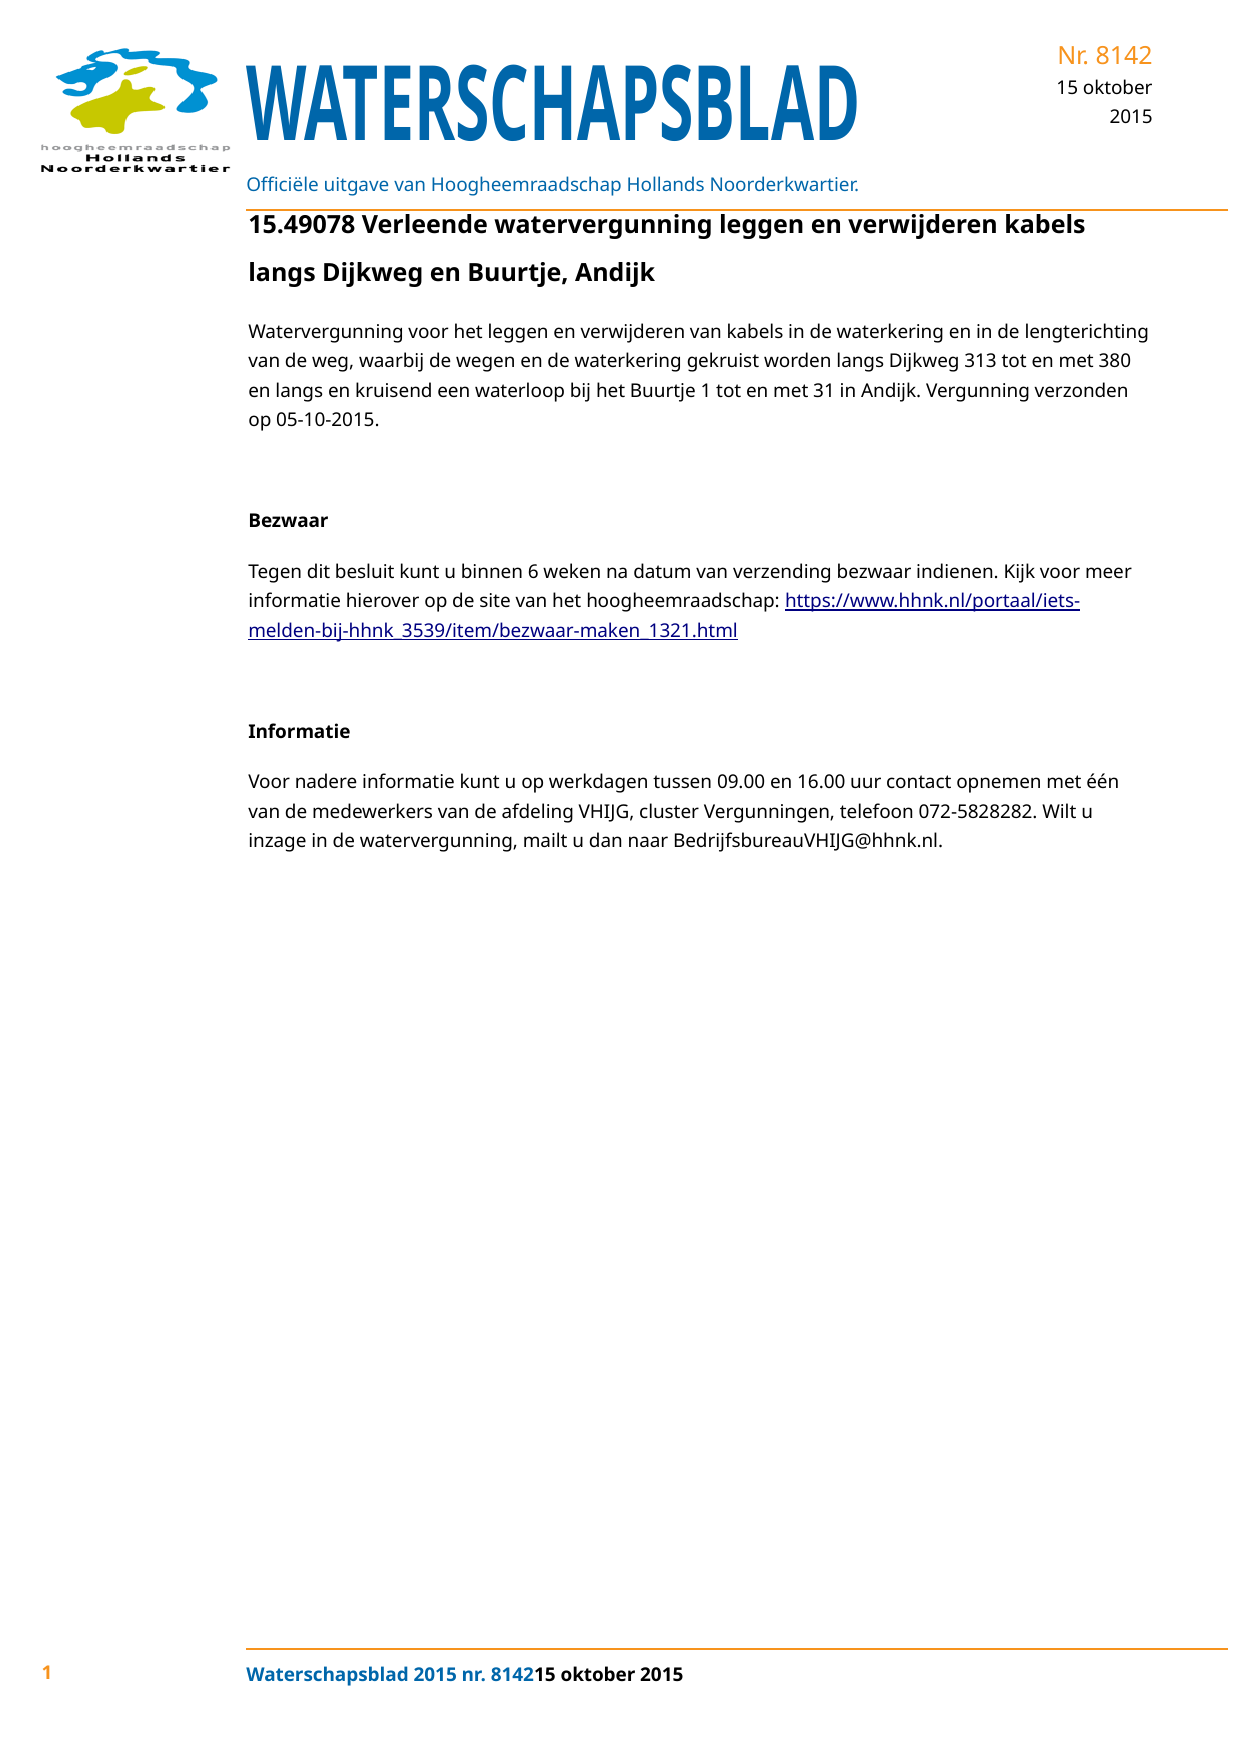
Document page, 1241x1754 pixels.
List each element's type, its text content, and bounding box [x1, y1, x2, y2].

text Watervergunning voor het leggen en verwijderen van kabels in de waterkering en in de lengterichting van de weg, waarbij de wegen en de waterkering gekruist worden langs Dijkweg 313 tot en met 380 en langs en kruisend een waterloop bij het Buurtje 1 tot en met 31 in Andijk. Vergunning verzonden op 05-10-2015. [248, 318, 1152, 432]
picture [41, 47, 231, 172]
text Voor nadere informatie kunt u op werkdagen tussen 09.00 en 16.00 uur contact opnemen met één van de medewerkers van de afdeling VHIJG, cluster Vergunningen, telefoon 072-5828282. Wilt u inzage in de watervergunning, mailt u dan naar BedrijfsbureauVHIJG@hhnk.nl. [248, 768, 1152, 853]
text Tegen dit besluit kunt u binnen 6 weken na datum van verzending bezwaar indienen. Kijk voor meer informatie hierover op de site van het hoogheemraadschap: https://www.hhnk.nl/portaal/iets-melden-bij-hhnk_3539/item/bezwaar-maken_1321.html [248, 558, 1152, 643]
text Bezwaar [248, 507, 1152, 533]
text 15.49078 Verleende watervergunning leggen en verwijderen kabels langs Dijkweg en Buurtje, Andijk [248, 211, 1152, 288]
text Informatie [248, 718, 1152, 744]
